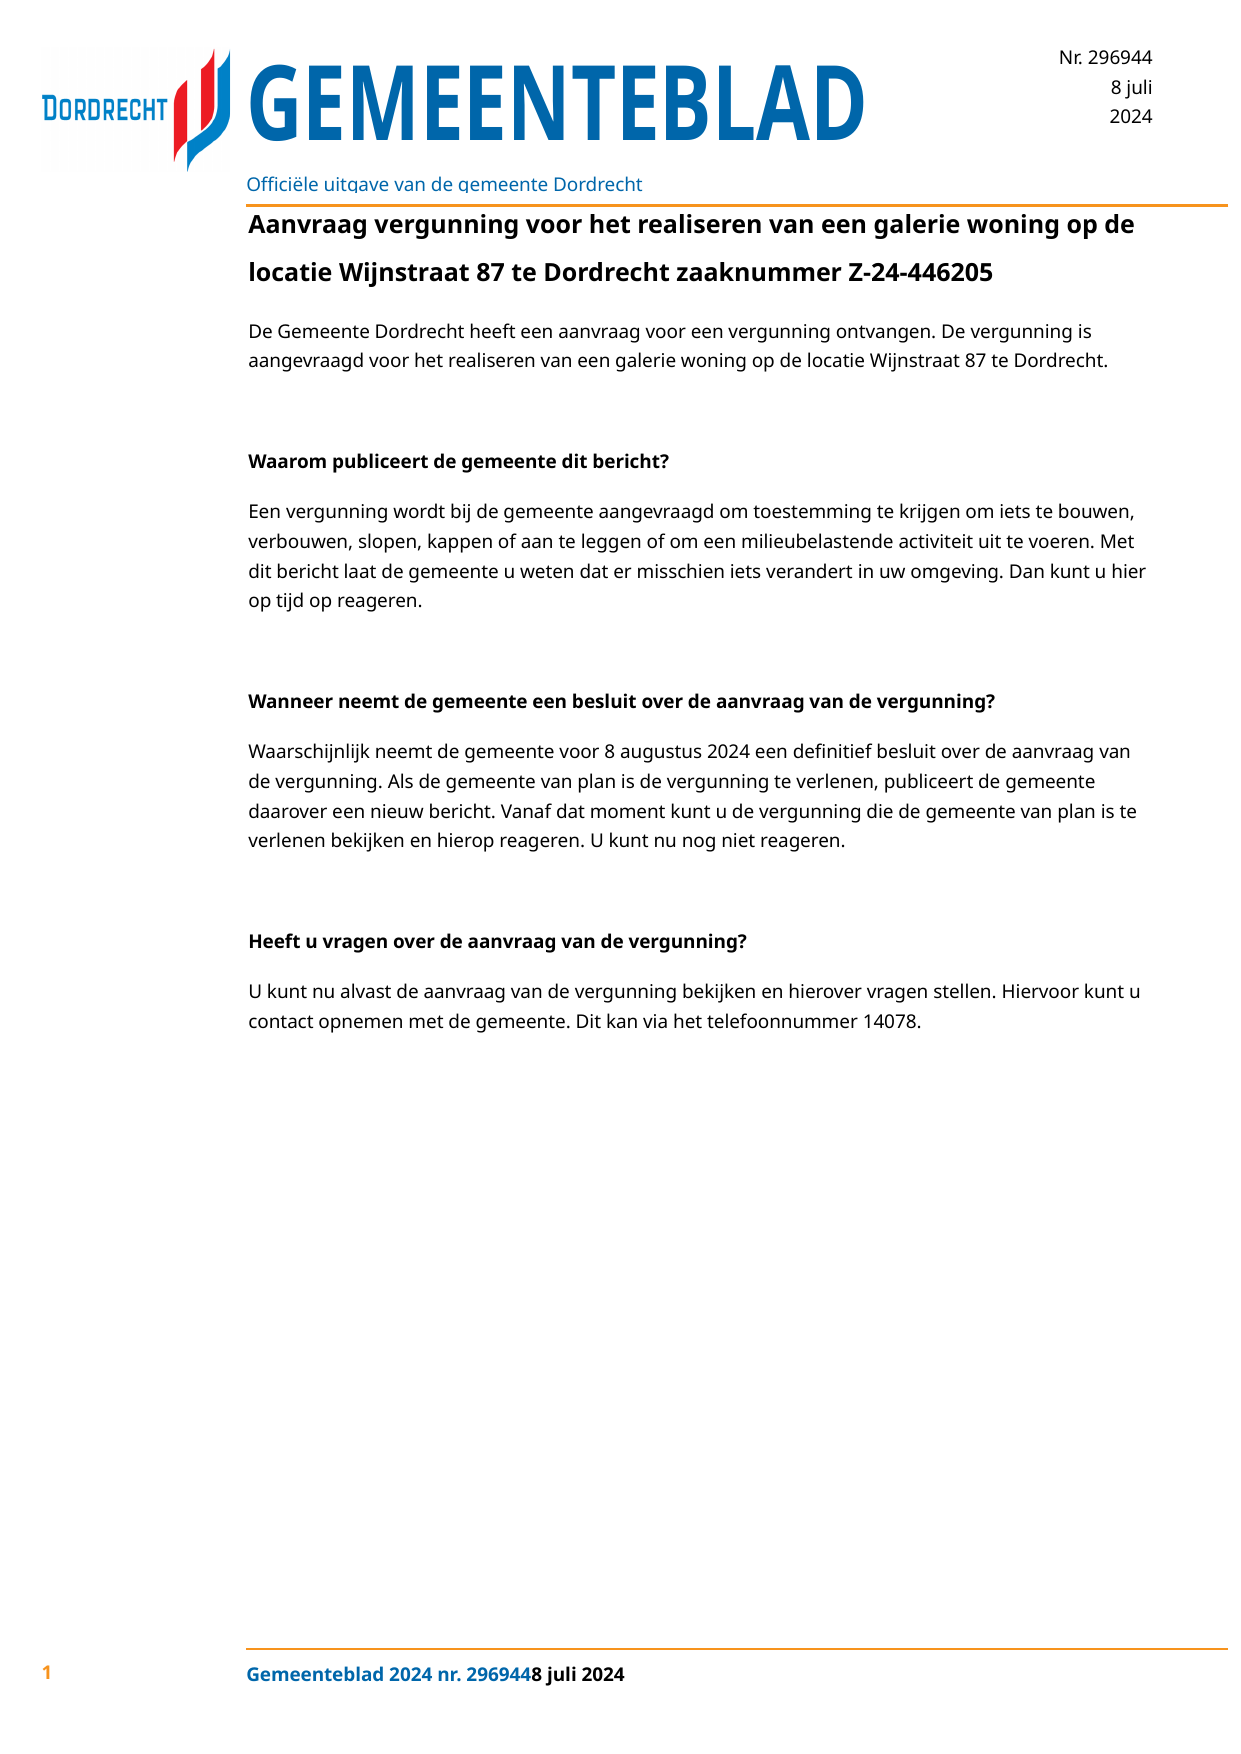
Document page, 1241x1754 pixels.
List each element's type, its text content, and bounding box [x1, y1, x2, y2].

text De Gemeente Dordrecht heeft een aanvraag voor een vergunning ontvangen. De vergunning is aangevraagd voor het realiseren van een galerie woning op de locatie Wijnstraat 87 te Dordrecht. [248, 318, 1152, 373]
text Een vergunning wordt bij de gemeente aangevraagd om toestemming te krijgen om iets te bouwen, verbouwen, slopen, kappen of aan te leggen of om een milieubelastende activiteit uit te voeren. Met dit bericht laat de gemeente u weten dat er misschien iets verandert in uw omgeving. Dan kunt u hier op tijd op reageren. [248, 499, 1152, 613]
text Heeft u vragen over de aanvraag van de vergunning? [248, 928, 1152, 954]
text Waarschijnlijk neemt de gemeente voor 8 augustus 2024 een definitief besluit over de aanvraag van de vergunning. Als de gemeente van plan is de vergunning te verlenen, publiceert de gemeente daarover een nieuw bericht. Vanaf dat moment kunt u de vergunning die de gemeente van plan is te verlenen bekijken en hierop reageren. U kunt nu nog niet reageren. [248, 739, 1152, 853]
text U kunt nu alvast de aanvraag van de vergunning bekijken en hierover vragen stellen. Hiervoor kunt u contact opnemen met de gemeente. Dit kan via het telefoonnummer 14078. [248, 979, 1152, 1034]
picture [41, 47, 231, 172]
text Wanneer neemt de gemeente een besluit over de aanvraag van de vergunning? [248, 688, 1152, 714]
text Waarom publiceert de gemeente dit bericht? [248, 448, 1152, 474]
text Aanvraag vergunning voor het realiseren van een galerie woning op de locatie Wijnstraat 87 te Dordrecht zaaknummer Z-24-446205 [248, 207, 1152, 288]
